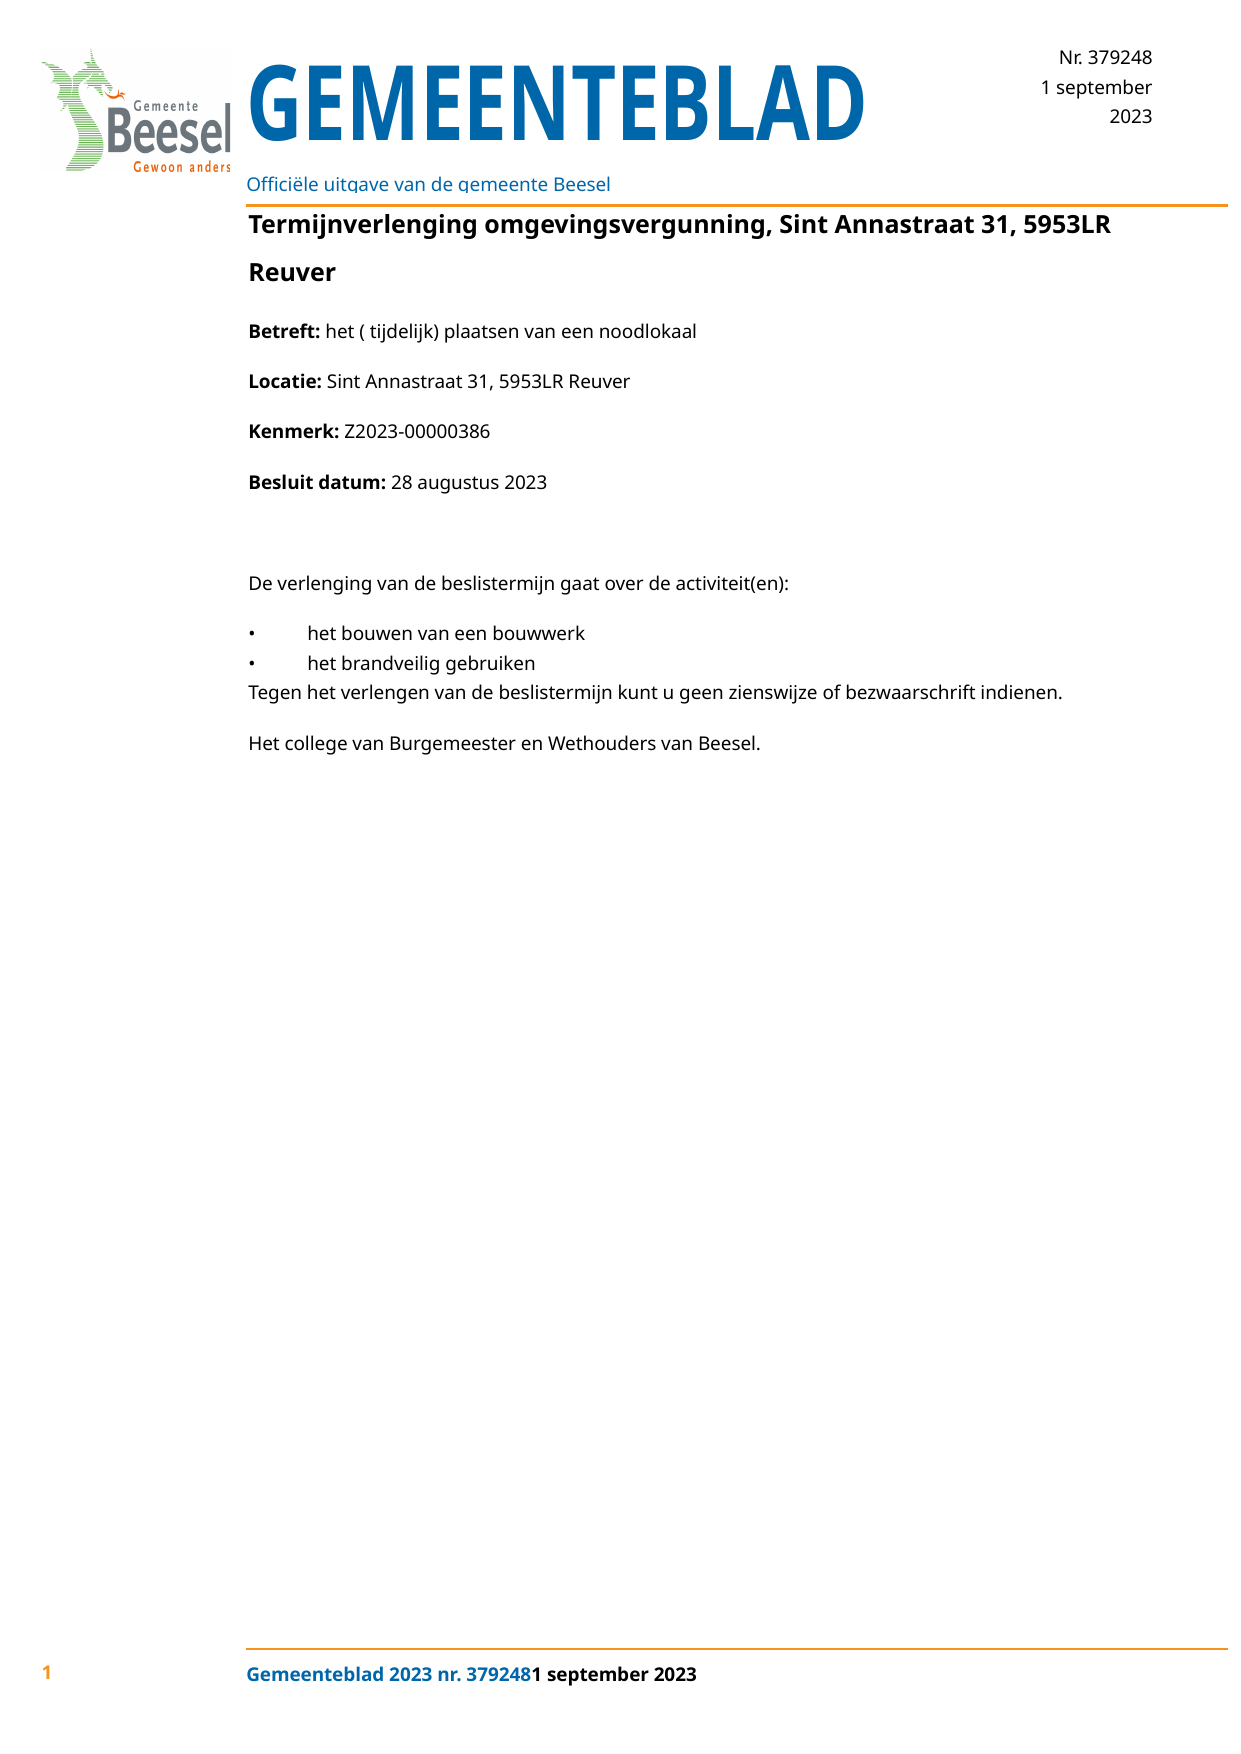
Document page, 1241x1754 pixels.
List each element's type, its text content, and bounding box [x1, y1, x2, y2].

picture [41, 47, 231, 172]
text Besluit datum: 28 augustus 2023 [248, 469, 1152, 495]
text De verlenging van de beslistermijn gaat over de activiteit(en): [248, 570, 1152, 596]
text Betreft: het ( tijdelijk) plaatsen van een noodlokaal [248, 318, 1152, 344]
text Locatie: Sint Annastraat 31, 5953LR Reuver [248, 368, 1152, 394]
text Kenmerk: Z2023-00000386 [248, 419, 1152, 444]
list het bouwen van een bouwwerk [248, 620, 1152, 646]
text Termijnverlenging omgevingsvergunning, Sint Annastraat 31, 5953LR Reuver [248, 207, 1152, 288]
text Tegen het verlengen van de beslistermijn kunt u geen zienswijze of bezwaarschrift indienen. [248, 679, 1152, 705]
list het brandveilig gebruiken [248, 650, 1152, 676]
text Het college van Burgemeester en Wethouders van Beesel. [248, 730, 1152, 756]
